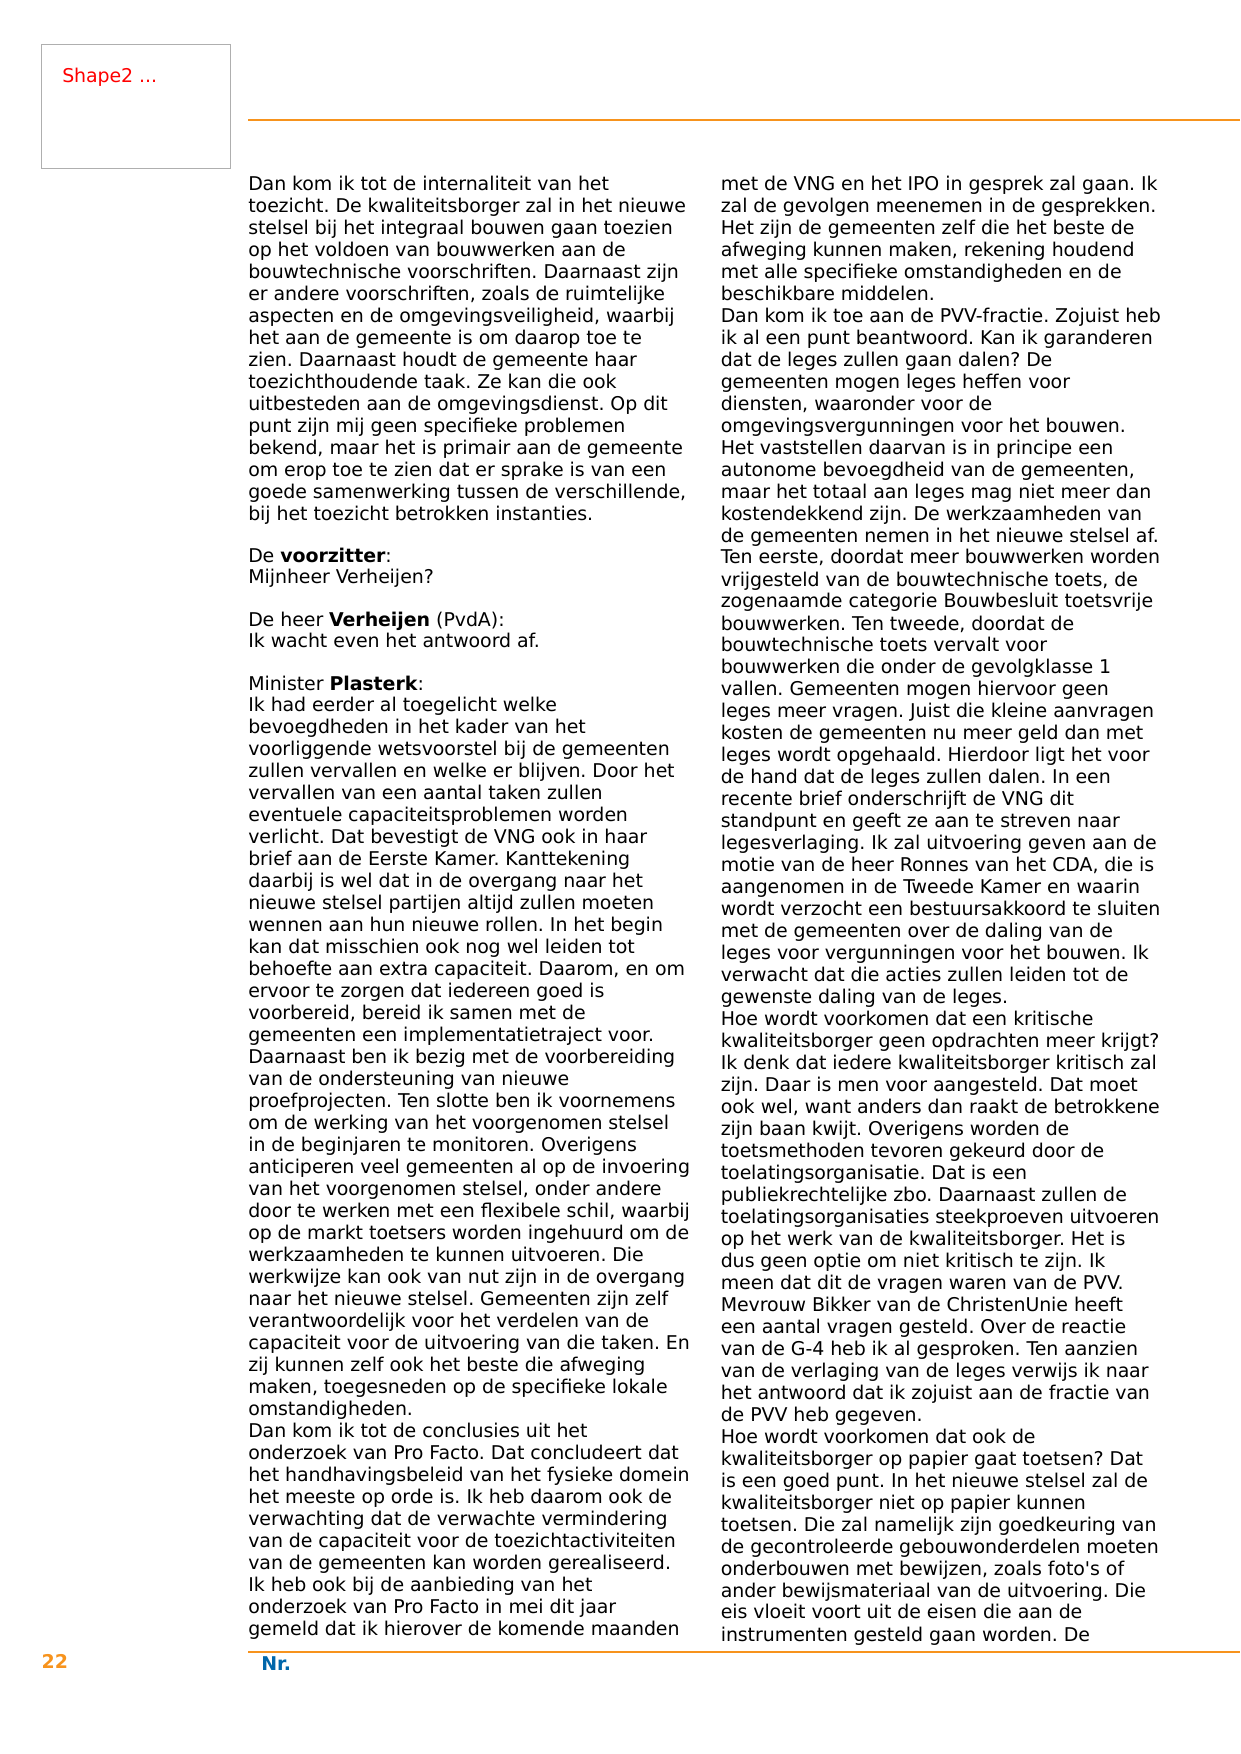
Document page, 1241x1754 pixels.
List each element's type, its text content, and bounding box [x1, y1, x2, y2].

text Hoe wordt voorkomen dat ook de kwaliteitsborger op papier gaat toetsen? Dat is een goed punt. In het nieuwe stelsel zal de kwaliteitsborger niet op papier kunnen toetsen. Die zal namelijk zijn goedkeuring van de gecontroleerde gebouwonderdelen moeten onderbouwen met bewijzen, zoals foto's of ander bewijsmateriaal van de uitvoering. Die eis vloeit voort uit de eisen die aan de instrumenten gesteld gaan worden. De [721, 1426, 1163, 1645]
text Ik had eerder al toegelicht welke bevoegdheden in het kader van het voorliggende wetsvoorstel bij de gemeenten zullen vervallen en welke er blijven. Door het vervallen van een aantal taken zullen eventuele capaciteitsproblemen worden verlicht. Dat bevestigt de VNG ook in haar brief aan de Eerste Kamer. Kanttekening daarbij is wel dat in de overgang naar het nieuwe stelsel partijen altijd zullen moeten wennen aan hun nieuwe rollen. In het begin kan dat misschien ook nog wel leiden tot behoefte aan extra capaciteit. Daarom, en om ervoor te zorgen dat iedereen goed is voorbereid, bereid ik samen met de gemeenten een implementatietraject voor. Daarnaast ben ik bezig met de voorbereiding van de ondersteuning van nieuwe proefprojecten. Ten slotte ben ik voornemens om de werking van het voorgenomen stelsel in de beginjaren te monitoren. Overigens anticiperen veel gemeenten al op de invoering van het voorgenomen stelsel, onder andere door te werken met een flexibele schil, waarbij op de markt toetsers worden ingehuurd om de werkzaamheden te kunnen uitvoeren. Die werkwijze kan ook van nut zijn in de overgang naar het nieuwe stelsel. Gemeenten zijn zelf verantwoordelijk voor het verdelen van de capaciteit voor de uitvoering van die taken. En zij kunnen zelf ook het beste die afweging maken, toegesneden op de specifieke lokale omstandigheden. [248, 694, 691, 1420]
text Mijnheer Verheijen? [248, 566, 691, 588]
text Hoe wordt voorkomen dat een kritische kwaliteitsborger geen opdrachten meer krijgt? Ik denk dat iedere kwaliteitsborger kritisch zal zijn. Daar is men voor aangesteld. Dat moet ook wel, want anders dan raakt de betrokkene zijn baan kwijt. Overigens worden de toetsmethoden tevoren gekeurd door de toelatingsorganisatie. Dat is een publiekrechtelijke zbo. Daarnaast zullen de toelatingsorganisaties steekproeven uitvoeren op het werk van de kwaliteitsborger. Het is dus geen optie om niet kritisch te zijn. Ik meen dat dit de vragen waren van de PVV. [721, 1008, 1163, 1294]
text Dan kom ik toe aan de PVV-fractie. Zojuist heb ik al een punt beantwoord. Kan ik garanderen dat de leges zullen gaan dalen? De gemeenten mogen leges heffen voor diensten, waaronder voor de omgevingsvergunningen voor het bouwen. Het vaststellen daarvan is in principe een autonome bevoegdheid van de gemeenten, maar het totaal aan leges mag niet meer dan kostendekkend zijn. De werkzaamheden van de gemeenten nemen in het nieuwe stelsel af. Ten eerste, doordat meer bouwwerken worden vrijgesteld van de bouwtechnische toets, de zogenaamde categorie Bouwbesluit toetsvrije bouwwerken. Ten tweede, doordat de bouwtechnische toets vervalt voor bouwwerken die onder de gevolgklasse 1 vallen. Gemeenten mogen hiervoor geen leges meer vragen. Juist die kleine aanvragen kosten de gemeenten nu meer geld dan met leges wordt opgehaald. Hierdoor ligt het voor de hand dat de leges zullen dalen. In een recente brief onderschrijft de VNG dit standpunt en geeft ze aan te streven naar legesverlaging. Ik zal uitvoering geven aan de motie van de heer Ronnes van het CDA, die is aangenomen in de Tweede Kamer en waarin wordt verzocht een bestuursakkoord te sluiten met de gemeenten over de daling van de leges voor vergunningen voor het bouwen. Ik verwacht dat die acties zullen leiden tot de gewenste daling van de leges. [721, 305, 1163, 1008]
text Mevrouw Bikker van de ChristenUnie heeft een aantal vragen gesteld. Over de reactie van de G-4 heb ik al gesproken. Ten aanzien van de verlaging van de leges verwijs ik naar het antwoord dat ik zojuist aan de fractie van de PVV heb gegeven. [721, 1294, 1163, 1426]
text Minister Plasterk: [248, 672, 691, 694]
text Dan kom ik tot de conclusies uit het onderzoek van Pro Facto. Dat concludeert dat het handhavingsbeleid van het fysieke domein het meeste op orde is. Ik heb daarom ook de verwachting dat de verwachte vermindering van de capaciteit voor de toezichtactiviteiten van de gemeenten kan worden gerealiseerd. Ik heb ook bij de aanbieding van het onderzoek van Pro Facto in mei dit jaar gemeld dat ik hierover de komende maanden [248, 1420, 691, 1639]
text Dan kom ik tot de internaliteit van het toezicht. De kwaliteitsborger zal in het nieuwe stelsel bij het integraal bouwen gaan toezien op het voldoen van bouwwerken aan de bouwtechnische voorschriften. Daarnaast zijn er andere voorschriften, zoals de ruimtelijke aspecten en de omgevingsveiligheid, waarbij het aan de gemeente is om daarop toe te zien. Daarnaast houdt de gemeente haar toezichthoudende taak. Ze kan die ook uitbesteden aan de omgevingsdienst. Op dit punt zijn mij geen specifieke problemen bekend, maar het is primair aan de gemeente om erop toe te zien dat er sprake is van een goede samenwerking tussen de verschillende, bij het toezicht betrokken instanties. [248, 173, 691, 524]
text De heer Verheijen (PvdA): [248, 608, 691, 630]
text De voorzitter: [248, 544, 691, 566]
text Ik wacht even het antwoord af. [248, 630, 691, 652]
text met de VNG en het IPO in gesprek zal gaan. Ik zal de gevolgen meenemen in de gesprekken. Het zijn de gemeenten zelf die het beste de afweging kunnen maken, rekening houdend met alle specifieke omstandigheden en de beschikbare middelen. [721, 173, 1163, 305]
